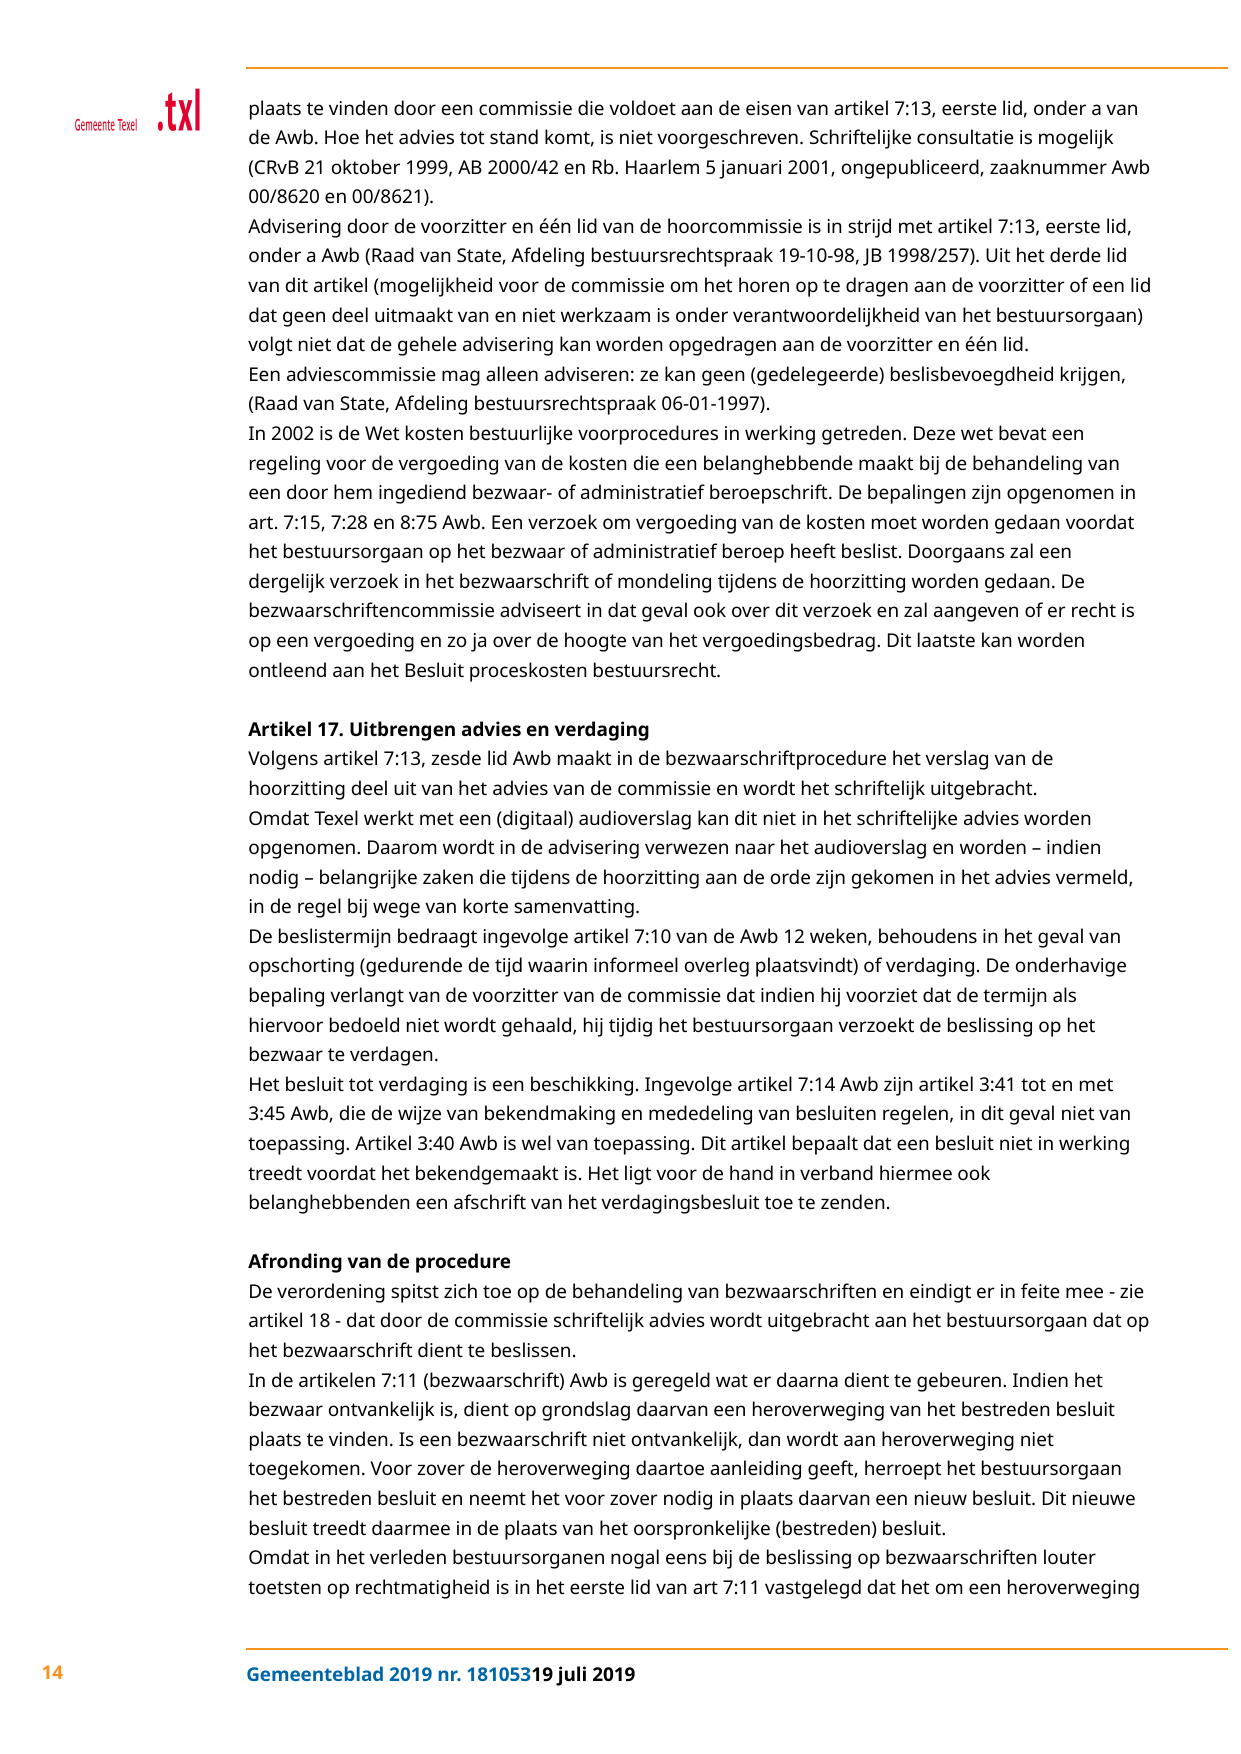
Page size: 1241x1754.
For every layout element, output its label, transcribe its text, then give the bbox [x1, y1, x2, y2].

text plaats te vinden door een commissie die voldoet aan de eisen van artikel 7:13, eerste lid, onder a van de Awb. Hoe het advies tot stand komt, is niet voorgeschreven. Schriftelijke consultatie is mogelijk (CRvB 21 oktober 1999, AB 2000/42 en Rb. Haarlem 5 januari 2001, ongepubliceerd, zaaknummer Awb 00/8620 en 00/8621). [248, 95, 1152, 209]
text Artikel 17. Uitbrengen advies en verdaging [248, 716, 1152, 742]
text Volgens artikel 7:13, zesde lid Awb maakt in de bezwaarschriftprocedure het verslag van de hoorzitting deel uit van het advies van de commissie en wordt het schriftelijk uitgebracht. [248, 746, 1152, 801]
text Afronding van de procedure [248, 1248, 1152, 1274]
text De beslistermijn bedraagt ingevolge artikel 7:10 van de Awb 12 weken, behoudens in het geval van opschorting (gedurende de tijd waarin informeel overleg plaatsvindt) of verdaging. De onderhavige bepaling verlangt van de voorzitter van de commissie dat indien hij voorziet dat de termijn als hiervoor bedoeld niet wordt gehaald, hij tijdig het bestuursorgaan verzoekt de beslissing op het bezwaar te verdagen. [248, 923, 1152, 1067]
text Omdat Texel werkt met een (digitaal) audioverslag kan dit niet in het schriftelijke advies worden opgenomen. Daarom wordt in de advisering verwezen naar het audioverslag en worden – indien nodig – belangrijke zaken die tijdens de hoorzitting aan de orde zijn gekomen in het advies vermeld, in de regel bij wege van korte samenvatting. [248, 805, 1152, 919]
picture [41, 47, 231, 172]
text De verordening spitst zich toe op de behandeling van bezwaarschriften en eindigt er in feite mee - zie artikel 18 - dat door de commissie schriftelijk advies wordt uitgebracht aan het bestuursorgaan dat op het bezwaarschrift dient te beslissen. [248, 1278, 1152, 1363]
text In 2002 is de Wet kosten bestuurlijke voorprocedures in werking getreden. Deze wet bevat een regeling voor de vergoeding van de kosten die een belanghebbende maakt bij de behandeling van een door hem ingediend bezwaar- of administratief beroepschrift. De bepalingen zijn opgenomen in art. 7:15, 7:28 en 8:75 Awb. Een verzoek om vergoeding van de kosten moet worden gedaan voordat het bestuursorgaan op het bezwaar of administratief beroep heeft beslist. Doorgaans zal een dergelijk verzoek in het bezwaarschrift of mondeling tijdens de hoorzitting worden gedaan. De bezwaarschriftencommissie adviseert in dat geval ook over dit verzoek en zal aangeven of er recht is op een vergoeding en zo ja over de hoogte van het vergoedingsbedrag. Dit laatste kan worden ontleend aan het Besluit proceskosten bestuursrecht. [248, 420, 1152, 683]
text In de artikelen 7:11 (bezwaarschrift) Awb is geregeld wat er daarna dient te gebeuren. Indien het bezwaar ontvankelijk is, dient op grondslag daarvan een heroverweging van het bestreden besluit plaats te vinden. Is een bezwaarschrift niet ontvankelijk, dan wordt aan heroverweging niet toegekomen. Voor zover de heroverweging daartoe aanleiding geeft, herroept het bestuursorgaan het bestreden besluit en neemt het voor zover nodig in plaats daarvan een nieuw besluit. Dit nieuwe besluit treedt daarmee in de plaats van het oorspronkelijke (bestreden) besluit. [248, 1367, 1152, 1541]
text Het besluit tot verdaging is een beschikking. Ingevolge artikel 7:14 Awb zijn artikel 3:41 tot en met 3:45 Awb, die de wijze van bekendmaking en mededeling van besluiten regelen, in dit geval niet van toepassing. Artikel 3:40 Awb is wel van toepassing. Dit artikel bepaalt dat een besluit niet in werking treedt voordat het bekendgemaakt is. Het ligt voor de hand in verband hiermee ook belanghebbenden een afschrift van het verdagingsbesluit toe te zenden. [248, 1071, 1152, 1215]
text Een adviescommissie mag alleen adviseren: ze kan geen (gedelegeerde) beslisbevoegdheid krijgen, (Raad van State, Afdeling bestuursrechtspraak 06-01-1997). [248, 361, 1152, 416]
text Omdat in het verleden bestuursorganen nogal eens bij de beslissing op bezwaarschriften louter toetsten op rechtmatigheid is in het eerste lid van art 7:11 vastgelegd dat het om een heroverweging [248, 1544, 1152, 1600]
text Advisering door de voorzitter en één lid van de hoorcommissie is in strijd met artikel 7:13, eerste lid, onder a Awb (Raad van State, Afdeling bestuursrechtspraak 19-10-98, JB 1998/257). Uit het derde lid van dit artikel (mogelijkheid voor de commissie om het horen op te dragen aan de voorzitter of een lid dat geen deel uitmaakt van en niet werkzaam is onder verantwoordelijkheid van het bestuursorgaan) volgt niet dat de gehele advisering kan worden opgedragen aan de voorzitter en één lid. [248, 213, 1152, 357]
